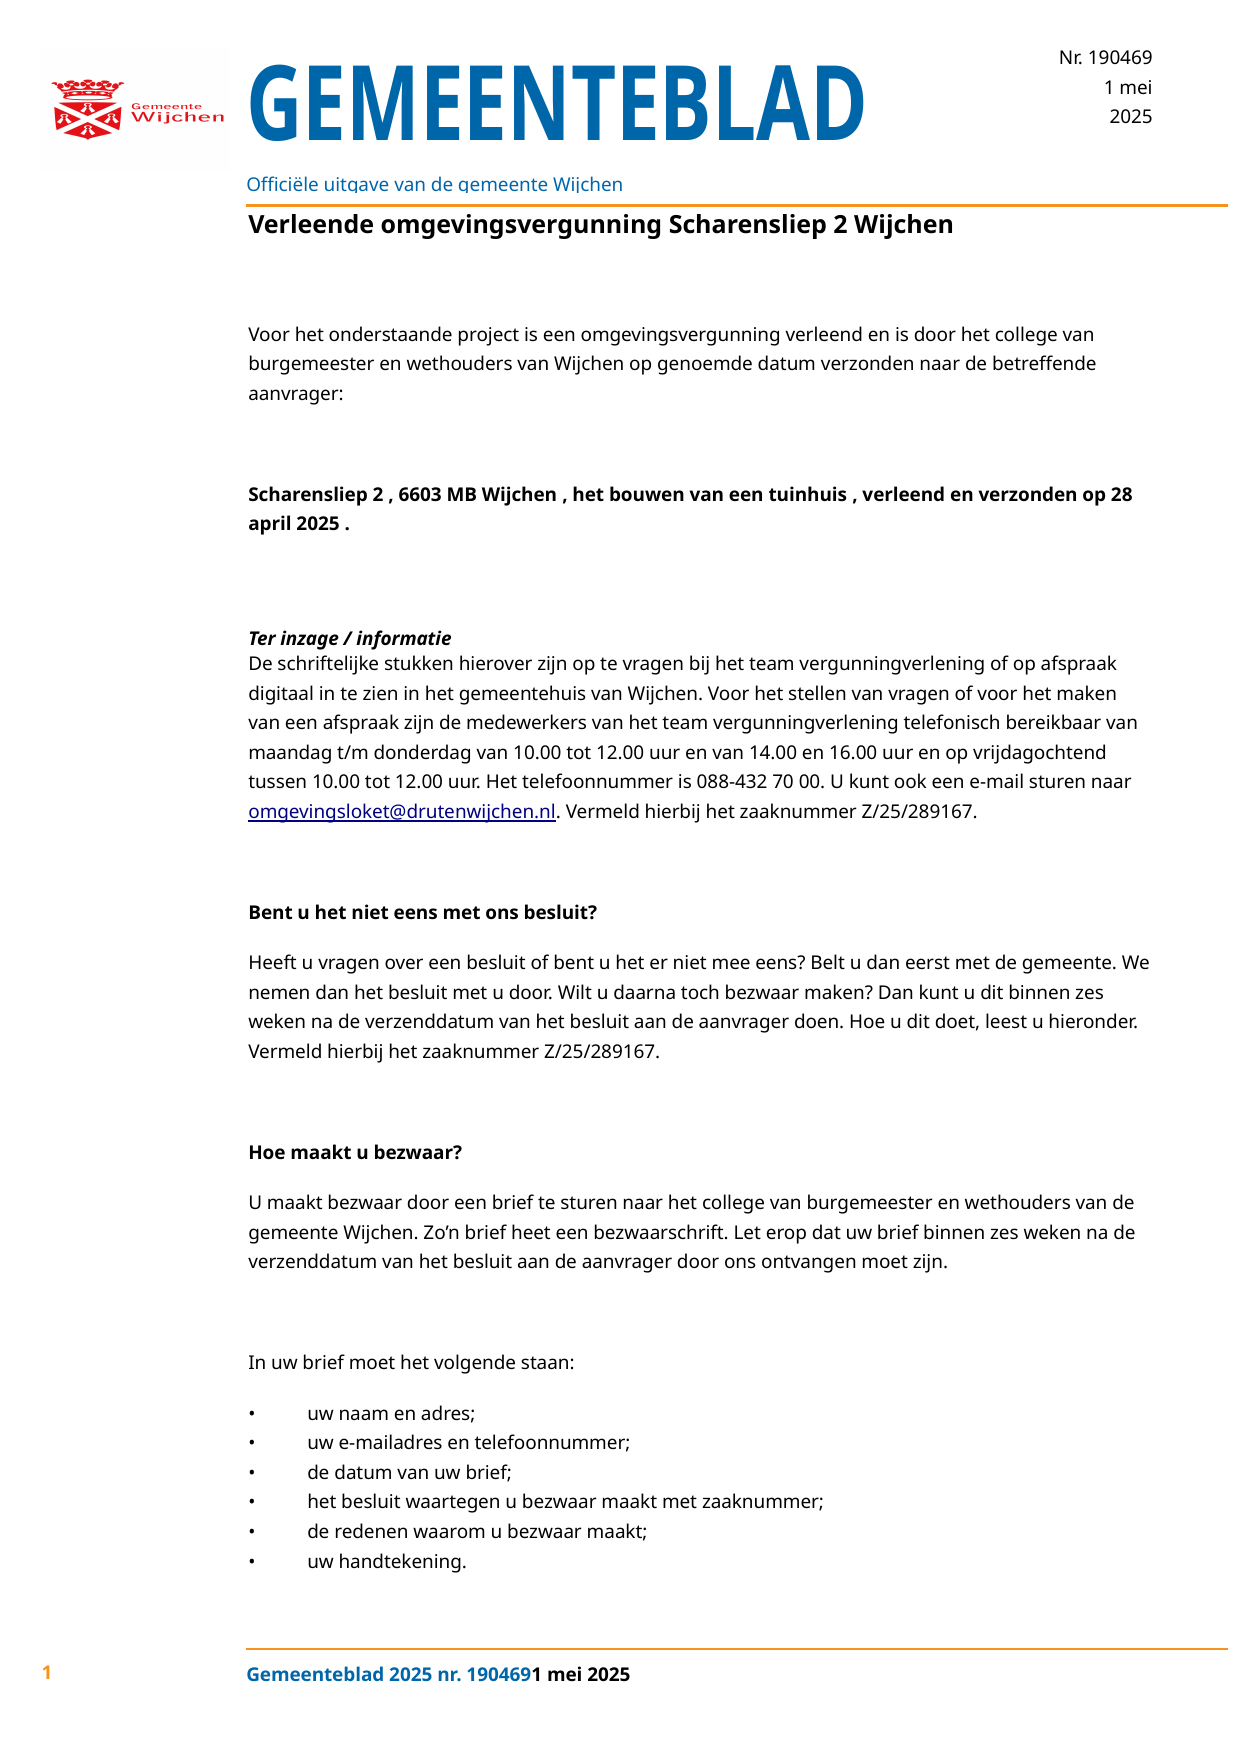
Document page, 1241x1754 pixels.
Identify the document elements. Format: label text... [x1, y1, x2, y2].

list het besluit waartegen u bezwaar maakt met zaaknummer; [248, 1489, 1152, 1514]
text U maakt bezwaar door een brief te sturen naar het college van burgemeester en wethouders van de gemeente Wijchen. Zo’n brief heet een bezwaarschrift. Let erop dat uw brief binnen zes weken na de verzenddatum van het besluit aan de aanvrager door ons ontvangen moet zijn. [248, 1189, 1152, 1274]
list uw handtekening. [248, 1548, 1152, 1574]
list uw e-mailadres en telefoonnummer; [248, 1429, 1152, 1455]
list uw naam en adres; [248, 1400, 1152, 1426]
text De schriftelijke stukken hierover zijn op te vragen bij het team vergunningverlening of op afspraak digitaal in te zien in het gemeentehuis van Wijchen. Voor het stellen van vragen of voor het maken van een afspraak zijn de medewerkers van het team vergunningverlening telefonisch bereikbaar van maandag t/m donderdag van 10.00 tot 12.00 uur en van 14.00 en 16.00 uur en op vrijdagochtend tussen 10.00 tot 12.00 uur. Het telefoonnummer is 088-432 70 00. U kunt ook een e-mail sturen naar omgevingsloket@drutenwijchen.nl. Vermeld hierbij het zaaknummer Z/25/289167. [248, 650, 1152, 824]
text Bent u het niet eens met ons besluit? [248, 899, 1152, 925]
text Voor het onderstaande project is een omgevingsvergunning verleend en is door het college van burgemeester en wethouders van Wijchen op genoemde datum verzonden naar de betreffende aanvrager: [248, 321, 1152, 406]
text Ter inzage / informatie [248, 625, 1152, 650]
text Scharensliep 2 , 6603 MB Wijchen , het bouwen van een tuinhuis , verleend en verzonden op 28 april 2025 . [248, 481, 1152, 536]
text Hoe maakt u bezwaar? [248, 1139, 1152, 1165]
list de redenen waarom u bezwaar maakt; [248, 1518, 1152, 1544]
text Verleende omgevingsvergunning Scharensliep 2 Wijchen [248, 207, 1152, 241]
text In uw brief moet het volgende staan: [248, 1349, 1152, 1375]
picture [41, 47, 231, 172]
list de datum van uw brief; [248, 1459, 1152, 1485]
text Heeft u vragen over een besluit of bent u het er niet mee eens? Belt u dan eerst met de gemeente. We nemen dan het besluit met u door. Wilt u daarna toch bezwaar maken? Dan kunt u dit binnen zes weken na de verzenddatum van het besluit aan de aanvrager doen. Hoe u dit doet, leest u hieronder. Vermeld hierbij het zaaknummer Z/25/289167. [248, 949, 1152, 1064]
